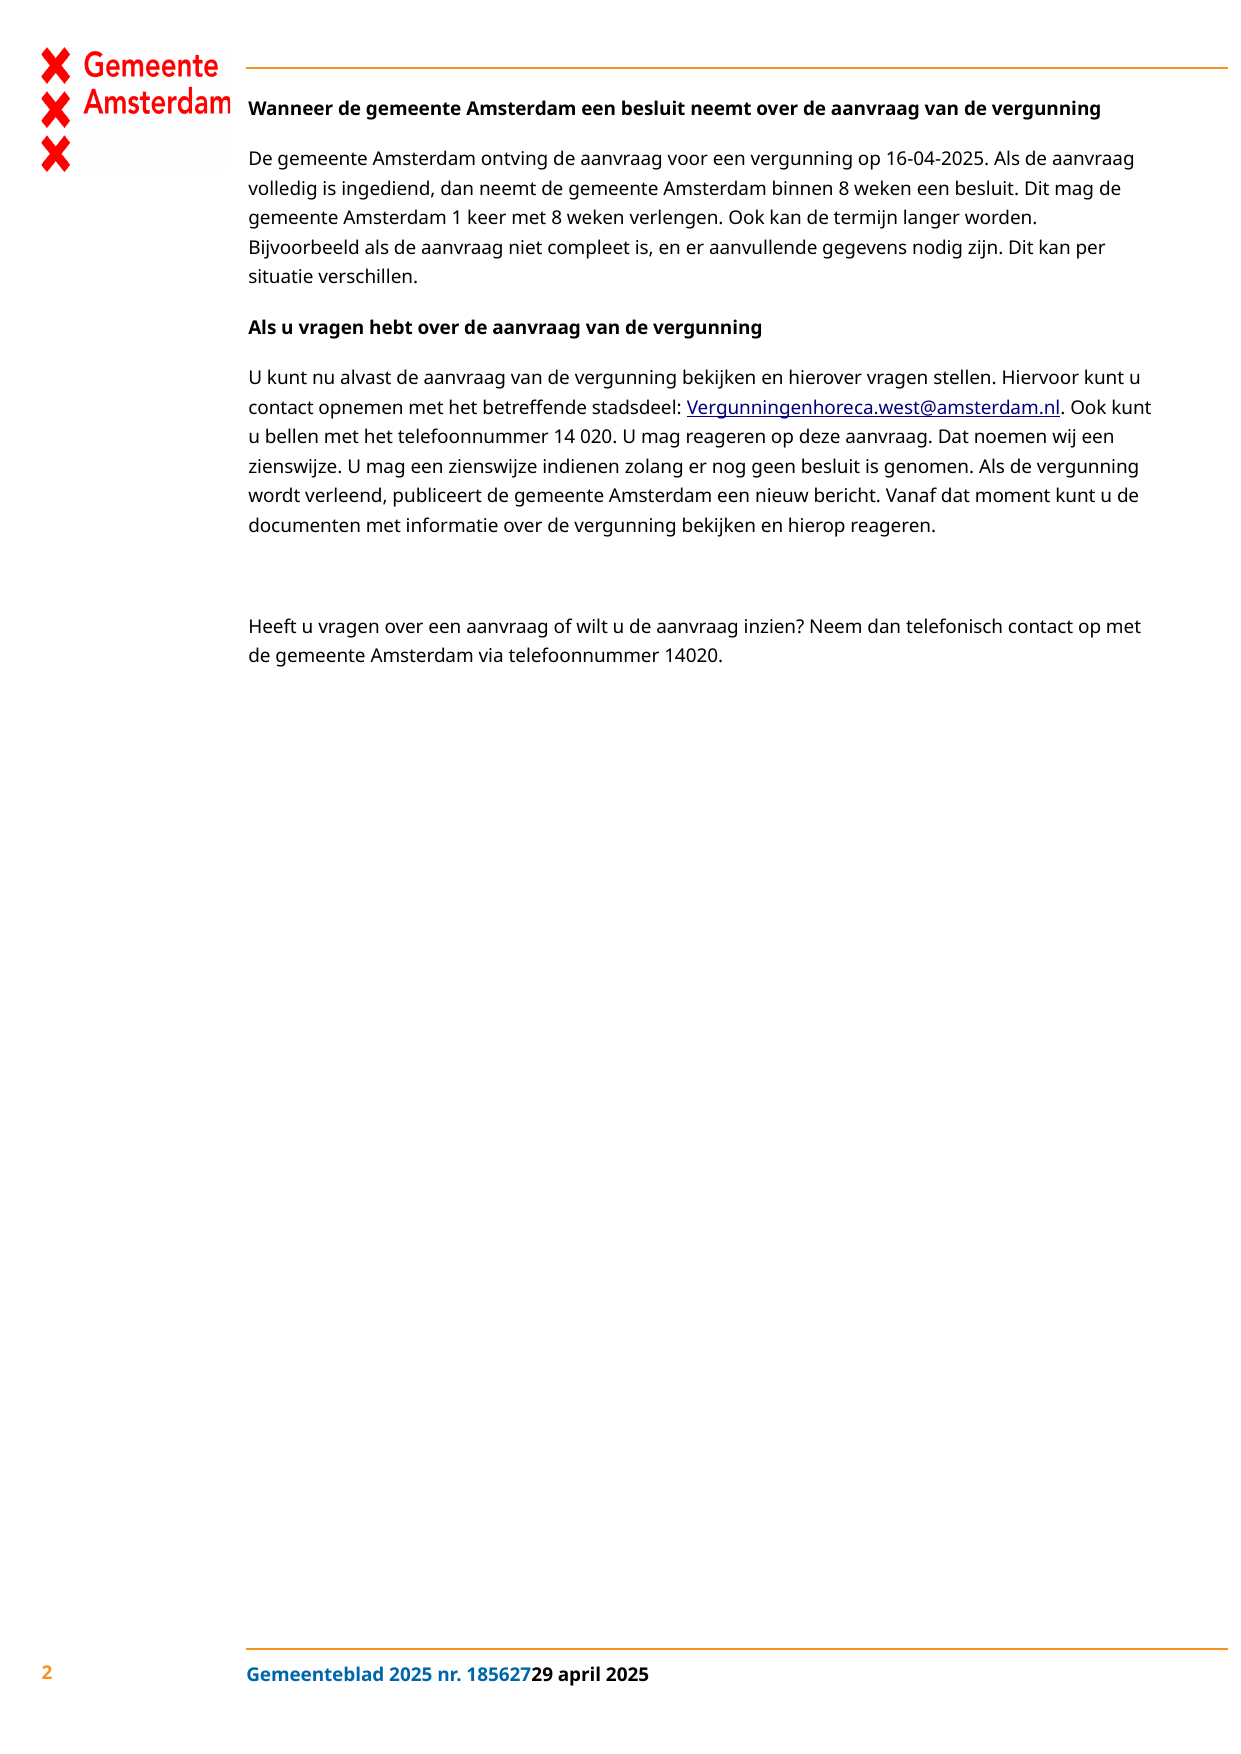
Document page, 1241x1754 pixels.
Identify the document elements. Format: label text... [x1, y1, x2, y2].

text De gemeente Amsterdam ontving de aanvraag voor een vergunning op 16-04-2025. Als de aanvraag volledig is ingediend, dan neemt de gemeente Amsterdam binnen 8 weken een besluit. Dit mag de gemeente Amsterdam 1 keer met 8 weken verlengen. Ook kan de termijn langer worden. Bijvoorbeeld als de aanvraag niet compleet is, en er aanvullende gegevens nodig zijn. Dit kan per situatie verschillen. [248, 145, 1152, 289]
text Heeft u vragen over een aanvraag of wilt u de aanvraag inzien? Neem dan telefonisch contact op met de gemeente Amsterdam via telefoonnummer 14020. [248, 613, 1152, 668]
text U kunt nu alvast de aanvraag van de vergunning bekijken en hierover vragen stellen. Hiervoor kunt u contact opnemen met het betreffende stadsdeel: Vergunningenhoreca.west@amsterdam.nl. Ook kunt u bellen met het telefoonnummer 14 020. U mag reageren op deze aanvraag. Dat noemen wij een zienswijze. U mag een zienswijze indienen zolang er nog geen besluit is genomen. Als de vergunning wordt verleend, publiceert de gemeente Amsterdam een nieuw bericht. Vanaf dat moment kunt u de documenten met informatie over de vergunning bekijken en hierop reageren. [248, 364, 1152, 538]
text Als u vragen hebt over de aanvraag van de vergunning [248, 314, 1152, 340]
text Wanneer de gemeente Amsterdam een besluit neemt over de aanvraag van de vergunning [248, 95, 1152, 121]
picture [41, 47, 231, 172]
